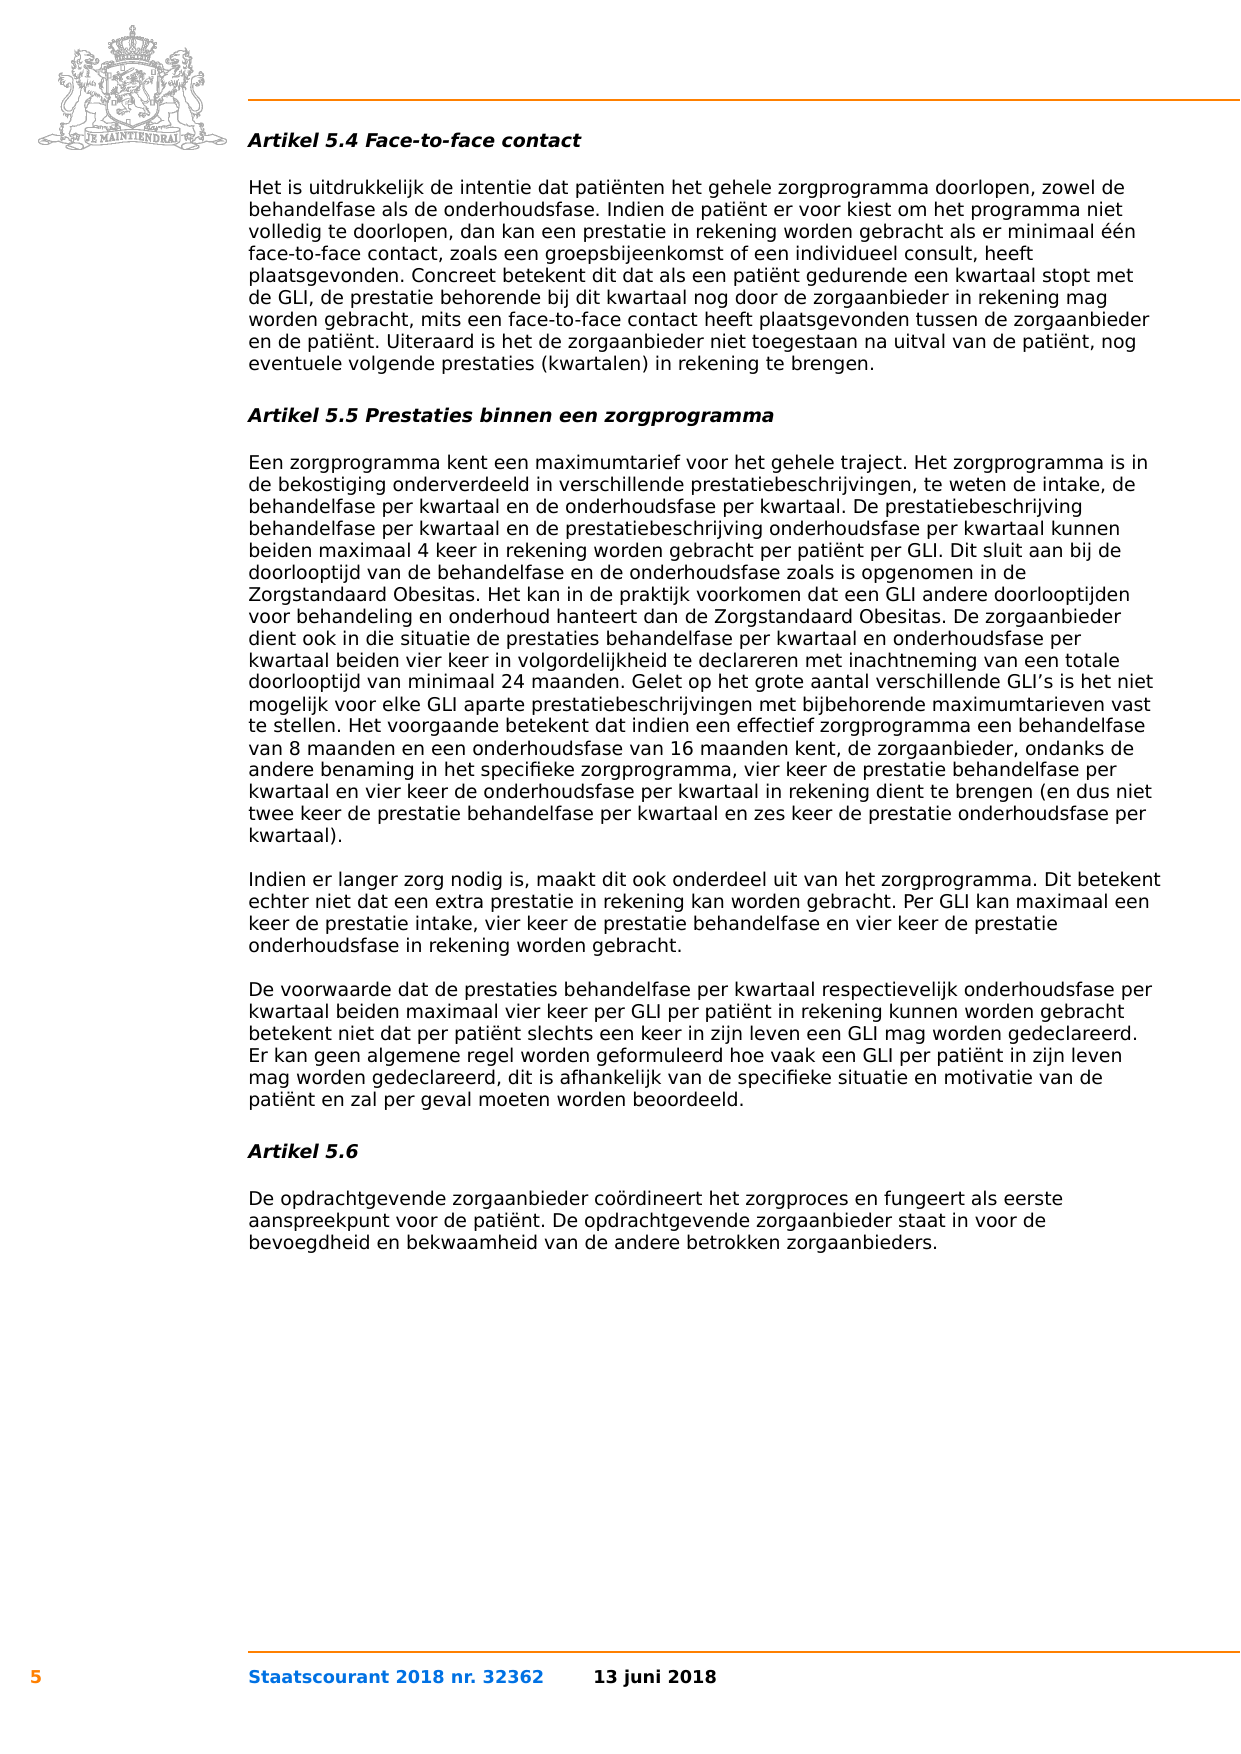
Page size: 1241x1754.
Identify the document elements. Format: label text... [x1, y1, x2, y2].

picture [38, 25, 227, 150]
subtitle Artikel 5.6 [248, 1141, 1163, 1163]
text De opdrachtgevende zorgaanbieder coördineert het zorgproces en fungeert als eerste aanspreekpunt voor de patiënt. De opdrachtgevende zorgaanbieder staat in voor de bevoegdheid en bekwaamheid van de andere betrokken zorgaanbieders. [248, 1188, 1163, 1254]
text Indien er langer zorg nodig is, maakt dit ook onderdeel uit van het zorgprogramma. Dit betekent echter niet dat een extra prestatie in rekening kan worden gebracht. Per GLI kan maximaal een keer de prestatie intake, vier keer de prestatie behandelfase en vier keer de prestatie onderhoudsfase in rekening worden gebracht. [248, 869, 1163, 957]
text Het is uitdrukkelijk de intentie dat patiënten het gehele zorgprogramma doorlopen, zowel de behandelfase als de onderhoudsfase. Indien de patiënt er voor kiest om het programma niet volledig te doorlopen, dan kan een prestatie in rekening worden gebracht als er minimaal één face-to-face contact, zoals een groepsbijeenkomst of een individueel consult, heeft plaatsgevonden. Concreet betekent dit dat als een patiënt gedurende een kwartaal stopt met de GLI, de prestatie behorende bij dit kwartaal nog door de zorgaanbieder in rekening mag worden gebracht, mits een face-to-face contact heeft plaatsgevonden tussen de zorgaanbieder en de patiënt. Uiteraard is het de zorgaanbieder niet toegestaan na uitval van de patiënt, nog eventuele volgende prestaties (kwartalen) in rekening te brengen. [248, 177, 1163, 375]
subtitle Artikel 5.4 Face-to-face contact [248, 130, 1163, 152]
text Een zorgprogramma kent een maximumtarief voor het gehele traject. Het zorgprogramma is in de bekostiging onderverdeeld in verschillende prestatiebeschrijvingen, te weten de intake, de behandelfase per kwartaal en de onderhoudsfase per kwartaal. De prestatiebeschrijving behandelfase per kwartaal en de prestatiebeschrijving onderhoudsfase per kwartaal kunnen beiden maximaal 4 keer in rekening worden gebracht per patiënt per GLI. Dit sluit aan bij de doorlooptijd van de behandelfase en de onderhoudsfase zoals is opgenomen in de Zorgstandaard Obesitas. Het kan in de praktijk voorkomen dat een GLI andere doorlooptijden voor behandeling en onderhoud hanteert dan de Zorgstandaard Obesitas. De zorgaanbieder dient ook in die situatie de prestaties behandelfase per kwartaal en onderhoudsfase per kwartaal beiden vier keer in volgordelijkheid te declareren met inachtneming van een totale doorlooptijd van minimaal 24 maanden. Gelet op het grote aantal verschillende GLI’s is het niet mogelijk voor elke GLI aparte prestatiebeschrijvingen met bijbehorende maximumtarieven vast te stellen. Het voorgaande betekent dat indien een effectief zorgprogramma een behandelfase van 8 maanden en een onderhoudsfase van 16 maanden kent, de zorgaanbieder, ondanks de andere benaming in het specifieke zorgprogramma, vier keer de prestatie behandelfase per kwartaal en vier keer de onderhoudsfase per kwartaal in rekening dient te brengen (en dus niet twee keer de prestatie behandelfase per kwartaal en zes keer de prestatie onderhoudsfase per kwartaal). [248, 452, 1163, 847]
subtitle Artikel 5.5 Prestaties binnen een zorgprogramma [248, 405, 1163, 427]
text De voorwaarde dat de prestaties behandelfase per kwartaal respectievelijk onderhoudsfase per kwartaal beiden maximaal vier keer per GLI per patiënt in rekening kunnen worden gebracht betekent niet dat per patiënt slechts een keer in zijn leven een GLI mag worden gedeclareerd. Er kan geen algemene regel worden geformuleerd hoe vaak een GLI per patiënt in zijn leven mag worden gedeclareerd, dit is afhankelijk van de specifieke situatie en motivatie van de patiënt en zal per geval moeten worden beoordeeld. [248, 979, 1163, 1111]
